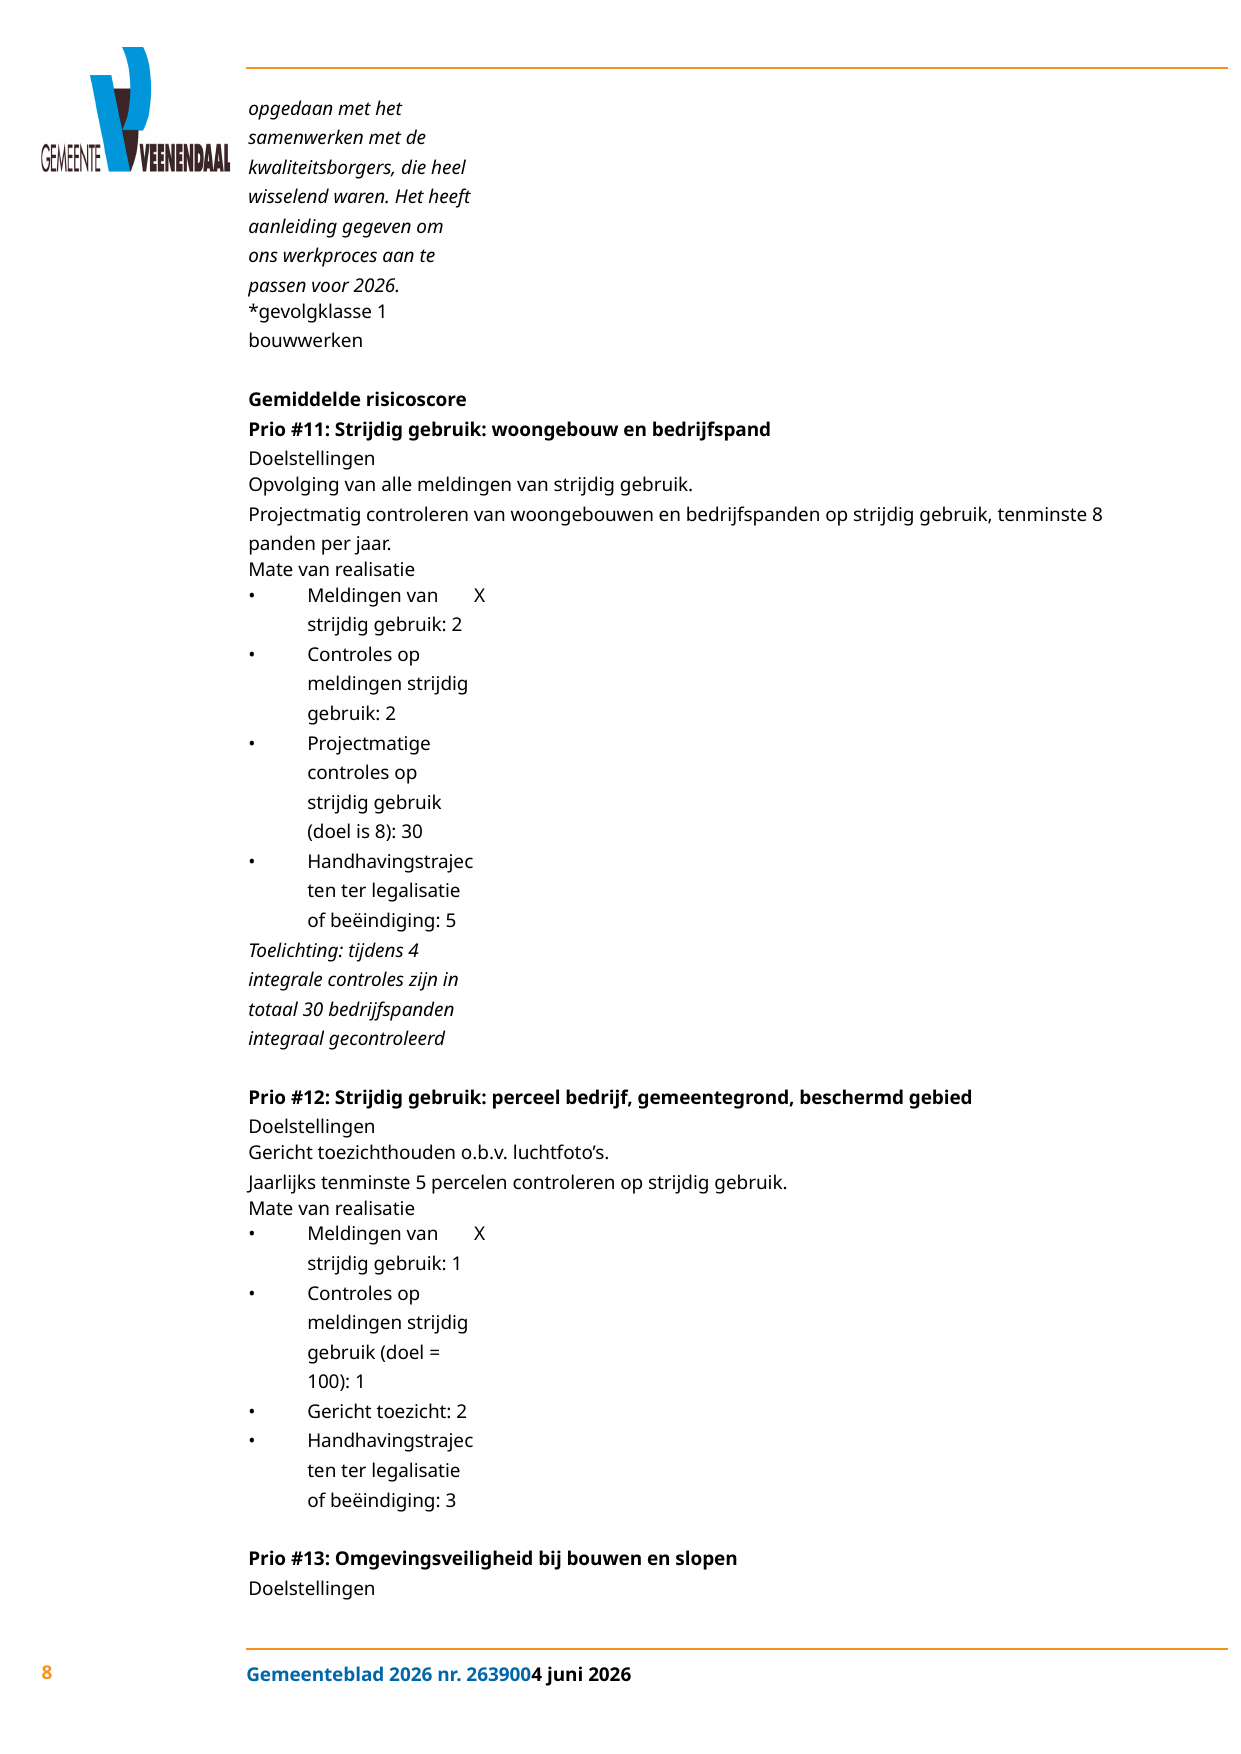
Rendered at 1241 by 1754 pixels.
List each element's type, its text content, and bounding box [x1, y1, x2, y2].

table_cell [926, 1221, 1152, 1512]
table_cell Mate van realisatie [248, 1195, 1152, 1221]
table_cell [926, 95, 1152, 298]
text Prio #13: Omgevingsveiligheid bij bouwen en slopen [248, 1545, 1152, 1571]
table_cell *gevolgklasse 1 bouwwerken [248, 298, 474, 353]
text Prio #12: Strijdig gebruik: perceel bedrijf, gemeentegrond, beschermd gebied [248, 1084, 1152, 1110]
table_header Doelstellingen [248, 1114, 1152, 1139]
table_cell [700, 582, 926, 1051]
table_cell X [474, 582, 700, 1051]
picture [123, 47, 231, 172]
table_cell [926, 582, 1152, 1051]
table_cell [700, 1221, 926, 1512]
table_cell Meldingen van strijdig gebruik: 1 Controles op meldingen strijdig gebruik (doel = 100): 1 Gericht toezicht: 2 Handhavingstrajecten ter legalisatie of beëindiging: 3 [248, 1221, 474, 1512]
table_cell opgedaan met het samenwerken met de kwaliteitsborgers, die heel wisselend waren. Het heeft aanleiding gegeven om ons werkproces aan te passen voor 2026. [248, 95, 474, 298]
table_cell [474, 298, 700, 353]
table_header Doelstellingen [248, 445, 1152, 471]
text Prio #11: Strijdig gebruik: woongebouw en bedrijfspand [248, 416, 1152, 441]
table_cell Gericht toezichthouden o.b.v. luchtfoto’s. Jaarlijks tenminste 5 percelen controleren op strijdig gebruik. [248, 1140, 1152, 1195]
text Gemiddelde risicoscore [248, 386, 1152, 412]
table_cell [474, 95, 700, 298]
table_cell X [474, 1221, 700, 1512]
table_cell [700, 95, 926, 298]
table_header Doelstellingen [248, 1575, 1152, 1601]
table_cell Opvolging van alle meldingen van strijdig gebruik. Projectmatig controleren van woongebouwen en bedrijfspanden op strijdig gebruik, tenminste 8 panden per jaar. [248, 471, 1152, 556]
table_cell [700, 298, 926, 353]
table_cell Mate van realisatie [248, 556, 1152, 582]
table_cell Meldingen van strijdig gebruik: 2 Controles op meldingen strijdig gebruik: 2 Projectmatige controles op strijdig gebruik (doel is 8): 30 Handhavingstrajecten ter legalisatie of beëindiging: 5 Toelichting: tijdens 4 integrale controles zijn in totaal 30 bedrijfspanden integraal gecontroleerd [248, 582, 474, 1051]
table_cell [926, 298, 1152, 353]
picture [41, 47, 130, 172]
